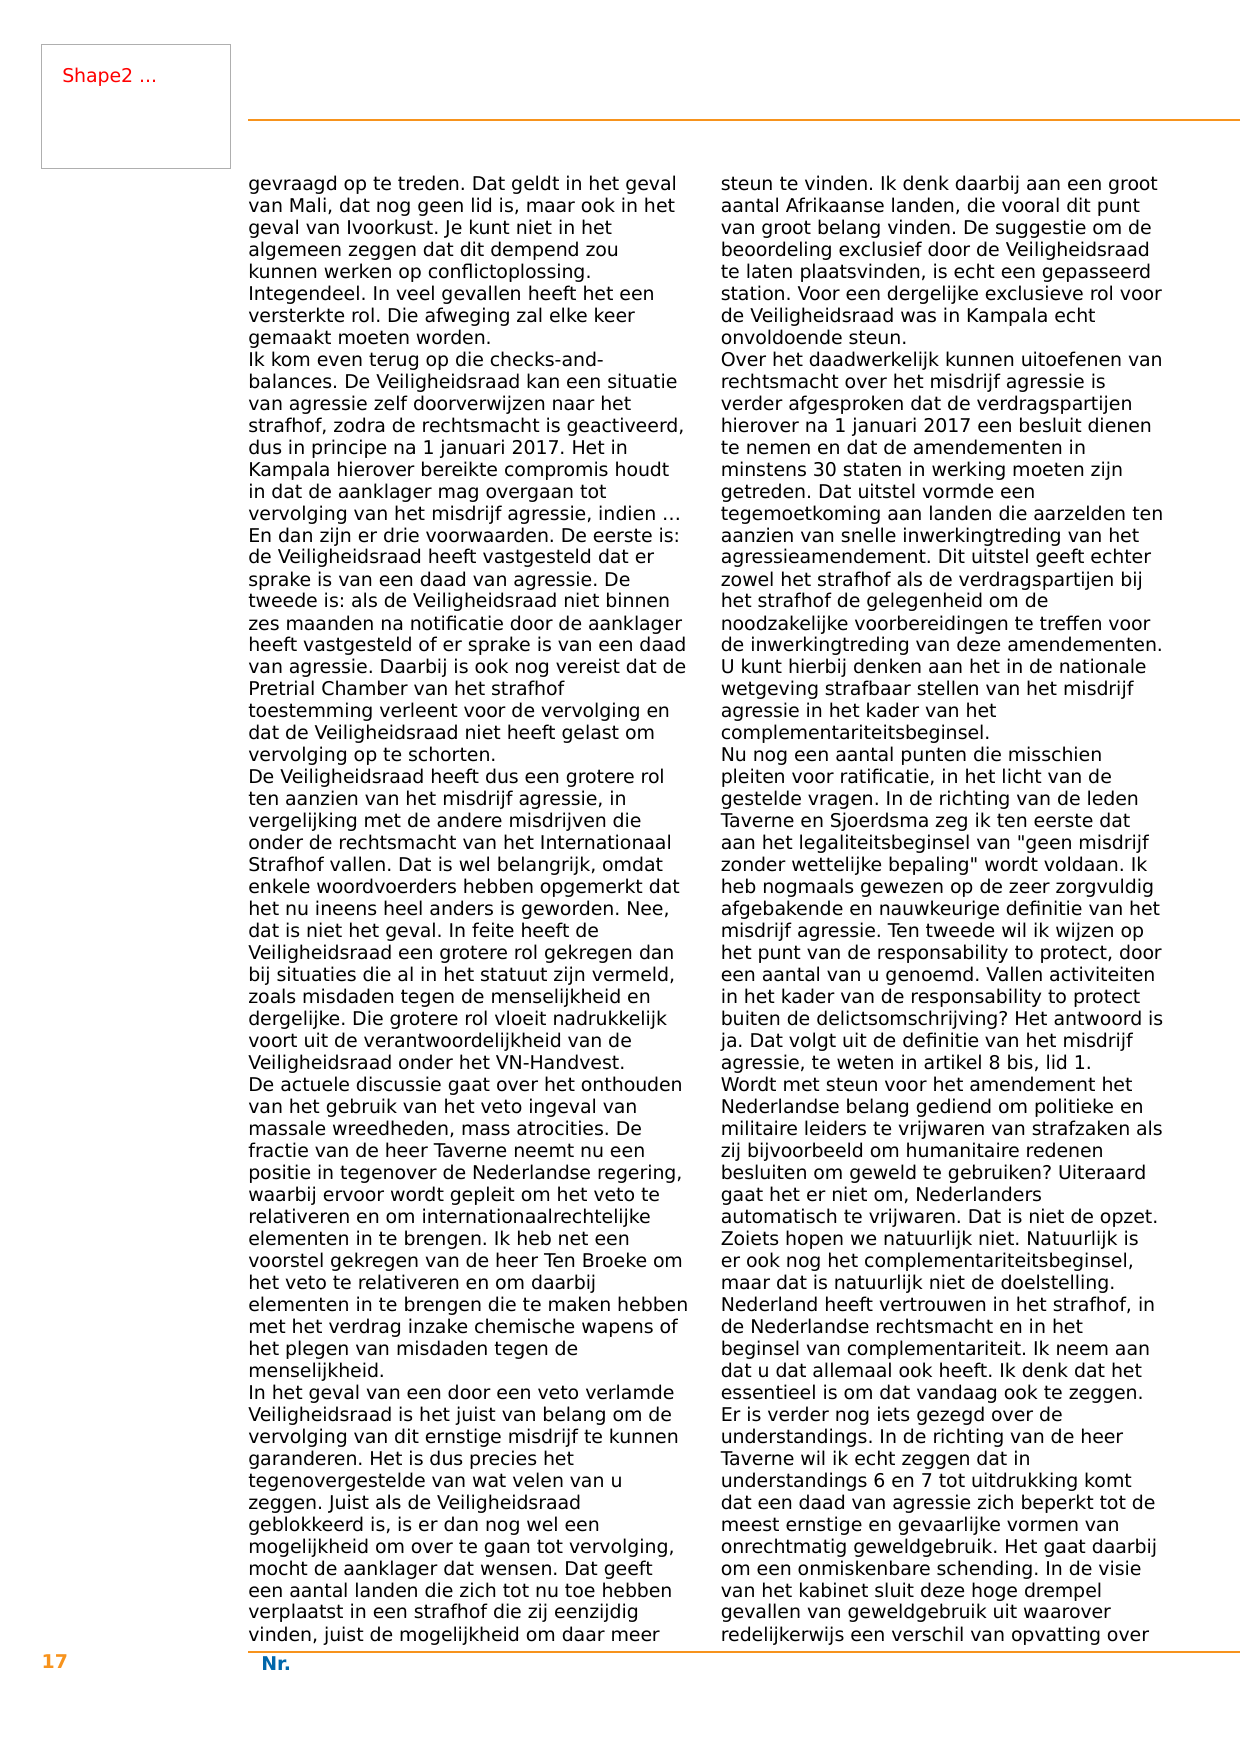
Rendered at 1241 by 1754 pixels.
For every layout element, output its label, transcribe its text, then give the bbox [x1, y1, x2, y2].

text gevraagd op te treden. Dat geldt in het geval van Mali, dat nog geen lid is, maar ook in het geval van Ivoorkust. Je kunt niet in het algemeen zeggen dat dit dempend zou kunnen werken op conflictoplossing. Integendeel. In veel gevallen heeft het een versterkte rol. Die afweging zal elke keer gemaakt moeten worden. [248, 173, 691, 349]
text Wordt met steun voor het amendement het Nederlandse belang gediend om politieke en militaire leiders te vrijwaren van strafzaken als zij bijvoorbeeld om humanitaire redenen besluiten om geweld te gebruiken? Uiteraard gaat het er niet om, Nederlanders automatisch te vrijwaren. Dat is niet de opzet. Zoiets hopen we natuurlijk niet. Natuurlijk is er ook nog het complementariteitsbeginsel, maar dat is natuurlijk niet de doelstelling. Nederland heeft vertrouwen in het strafhof, in de Nederlandse rechtsmacht en in het beginsel van complementariteit. Ik neem aan dat u dat allemaal ook heeft. Ik denk dat het essentieel is om dat vandaag ook te zeggen. [721, 1074, 1163, 1404]
text De Veiligheidsraad heeft dus een grotere rol ten aanzien van het misdrijf agressie, in vergelijking met de andere misdrijven die onder de rechtsmacht van het Internationaal Strafhof vallen. Dat is wel belangrijk, omdat enkele woordvoerders hebben opgemerkt dat het nu ineens heel anders is geworden. Nee, dat is niet het geval. In feite heeft de Veiligheidsraad een grotere rol gekregen dan bij situaties die al in het statuut zijn vermeld, zoals misdaden tegen de menselijkheid en dergelijke. Die grotere rol vloeit nadrukkelijk voort uit de verantwoordelijkheid van de Veiligheidsraad onder het VN-Handvest. [248, 766, 691, 1074]
text steun te vinden. Ik denk daarbij aan een groot aantal Afrikaanse landen, die vooral dit punt van groot belang vinden. De suggestie om de beoordeling exclusief door de Veiligheidsraad te laten plaatsvinden, is echt een gepasseerd station. Voor een dergelijke exclusieve rol voor de Veiligheidsraad was in Kampala echt onvoldoende steun. [721, 173, 1163, 349]
text Over het daadwerkelijk kunnen uitoefenen van rechtsmacht over het misdrijf agressie is verder afgesproken dat de verdragspartijen hierover na 1 januari 2017 een besluit dienen te nemen en dat de amendementen in minstens 30 staten in werking moeten zijn getreden. Dat uitstel vormde een tegemoetkoming aan landen die aarzelden ten aanzien van snelle inwerkingtreding van het agressieamendement. Dit uitstel geeft echter zowel het strafhof als de verdragspartijen bij het strafhof de gelegenheid om de noodzakelijke voorbereidingen te treffen voor de inwerkingtreding van deze amendementen. U kunt hierbij denken aan het in de nationale wetgeving strafbaar stellen van het misdrijf agressie in het kader van het complementariteitsbeginsel. [721, 349, 1163, 744]
text Ik kom even terug op die checks-and-balances. De Veiligheidsraad kan een situatie van agressie zelf doorverwijzen naar het strafhof, zodra de rechtsmacht is geactiveerd, dus in principe na 1 januari 2017. Het in Kampala hierover bereikte compromis houdt in dat de aanklager mag overgaan tot vervolging van het misdrijf agressie, indien … En dan zijn er drie voorwaarden. De eerste is: de Veiligheidsraad heeft vastgesteld dat er sprake is van een daad van agressie. De tweede is: als de Veiligheidsraad niet binnen zes maanden na notificatie door de aanklager heeft vastgesteld of er sprake is van een daad van agressie. Daarbij is ook nog vereist dat de Pretrial Chamber van het strafhof toestemming verleent voor de vervolging en dat de Veiligheidsraad niet heeft gelast om vervolging op te schorten. [248, 349, 691, 766]
text Nu nog een aantal punten die misschien pleiten voor ratificatie, in het licht van de gestelde vragen. In de richting van de leden Taverne en Sjoerdsma zeg ik ten eerste dat aan het legaliteitsbeginsel van "geen misdrijf zonder wettelijke bepaling" wordt voldaan. Ik heb nogmaals gewezen op de zeer zorgvuldig afgebakende en nauwkeurige definitie van het misdrijf agressie. Ten tweede wil ik wijzen op het punt van de responsability to protect, door een aantal van u genoemd. Vallen activiteiten in het kader van de responsability to protect buiten de delictsomschrijving? Het antwoord is ja. Dat volgt uit de definitie van het misdrijf agressie, te weten in artikel 8 bis, lid 1. [721, 744, 1163, 1074]
text Er is verder nog iets gezegd over de understandings. In de richting van de heer Taverne wil ik echt zeggen dat in understandings 6 en 7 tot uitdrukking komt dat een daad van agressie zich beperkt tot de meest ernstige en gevaarlijke vormen van onrechtmatig geweldgebruik. Het gaat daarbij om een onmiskenbare schending. In de visie van het kabinet sluit deze hoge drempel gevallen van geweldgebruik uit waarover redelijkerwijs een verschil van opvatting over [721, 1404, 1163, 1645]
text De actuele discussie gaat over het onthouden van het gebruik van het veto ingeval van massale wreedheden, mass atrocities. De fractie van de heer Taverne neemt nu een positie in tegenover de Nederlandse regering, waarbij ervoor wordt gepleit om het veto te relativeren en om internationaalrechtelijke elementen in te brengen. Ik heb net een voorstel gekregen van de heer Ten Broeke om het veto te relativeren en om daarbij elementen in te brengen die te maken hebben met het verdrag inzake chemische wapens of het plegen van misdaden tegen de menselijkheid. [248, 1074, 691, 1382]
text In het geval van een door een veto verlamde Veiligheidsraad is het juist van belang om de vervolging van dit ernstige misdrijf te kunnen garanderen. Het is dus precies het tegenovergestelde van wat velen van u zeggen. Juist als de Veiligheidsraad geblokkeerd is, is er dan nog wel een mogelijkheid om over te gaan tot vervolging, mocht de aanklager dat wensen. Dat geeft een aantal landen die zich tot nu toe hebben verplaatst in een strafhof die zij eenzijdig vinden, juist de mogelijkheid om daar meer [248, 1382, 691, 1645]
